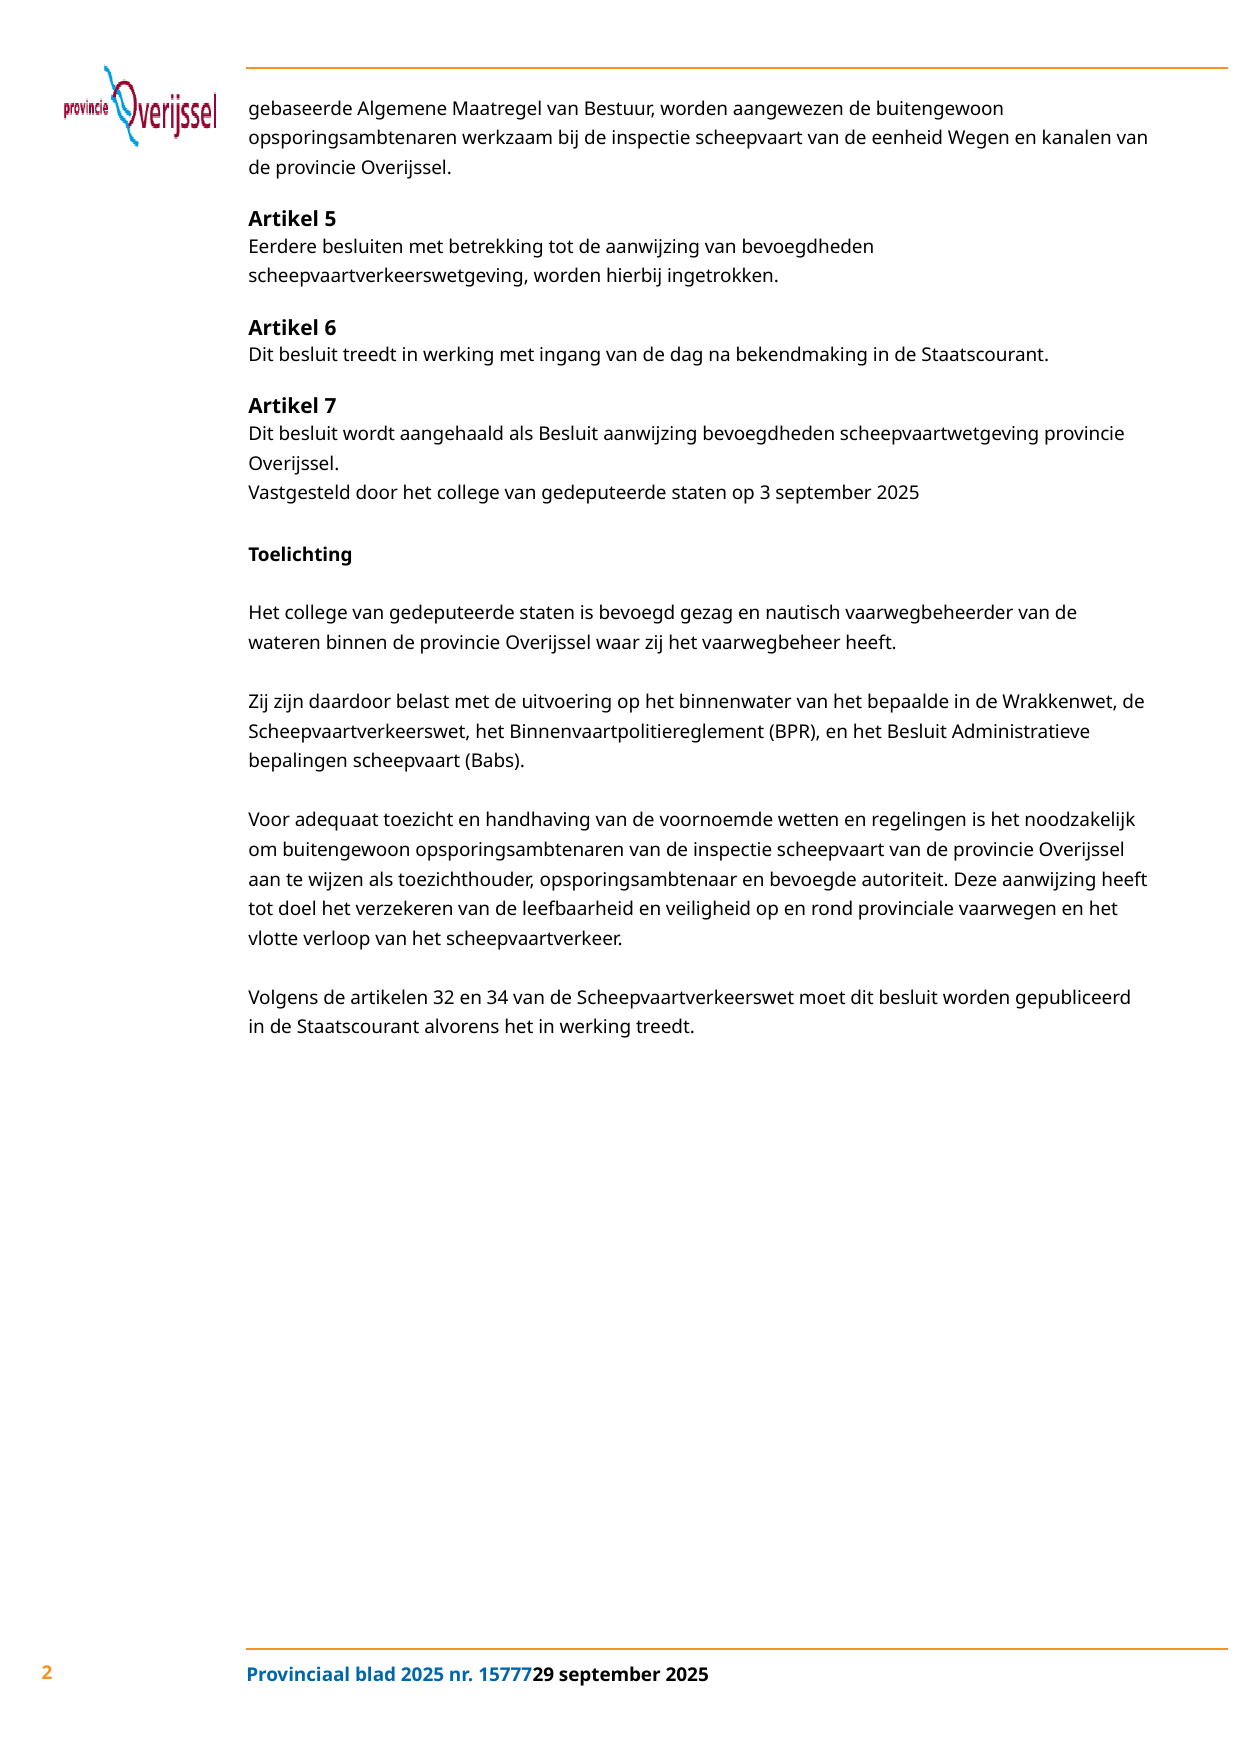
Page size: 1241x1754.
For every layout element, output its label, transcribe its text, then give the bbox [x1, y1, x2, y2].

text Dit besluit wordt aangehaald als Besluit aanwijzing bevoegdheden scheepvaartwetgeving provincie Overijssel. [248, 420, 1152, 475]
text Artikel 7 [248, 392, 1152, 420]
text Het college van gedeputeerde staten is bevoegd gezag en nautisch vaarwegbeheerder van de wateren binnen de provincie Overijssel waar zij het vaarwegbeheer heeft. [248, 599, 1152, 655]
text Volgens de artikelen 32 en 34 van de Scheepvaartverkeerswet moet dit besluit worden gepubliceerd in de Staatscourant alvorens het in werking treedt. [248, 984, 1152, 1039]
text Voor adequaat toezicht en handhaving van de voornoemde wetten en regelingen is het noodzakelijk om buitengewoon opsporingsambtenaren van de inspectie scheepvaart van de provincie Overijssel aan te wijzen als toezichthouder, opsporingsambtenaar en bevoegde autoriteit. Deze aanwijzing heeft tot doel het verzekeren van de leefbaarheid en veiligheid op en rond provinciale vaarwegen en het vlotte verloop van het scheepvaartverkeer. [248, 807, 1152, 951]
text Artikel 6 [248, 313, 1152, 341]
picture [41, 47, 231, 172]
text Artikel 5 [248, 204, 1152, 233]
text Eerdere besluiten met betrekking tot de aanwijzing van bevoegdheden scheepvaartverkeerswetgeving, worden hierbij ingetrokken. [248, 233, 1152, 288]
text gebaseerde Algemene Maatregel van Bestuur, worden aangewezen de buitengewoon opsporingsambtenaren werkzaam bij de inspectie scheepvaart van de eenheid Wegen en kanalen van de provincie Overijssel. [248, 95, 1152, 180]
text Vastgesteld door het college van gedeputeerde staten op 3 september 2025 [248, 479, 1152, 505]
text Zij zijn daardoor belast met de uitvoering op het binnenwater van het bepaalde in de Wrakkenwet, de Scheepvaartverkeerswet, het Binnenvaartpolitiereglement (BPR), en het Besluit Administratieve bepalingen scheepvaart (Babs). [248, 688, 1152, 773]
text Toelichting [248, 531, 1152, 570]
text Dit besluit treedt in werking met ingang van de dag na bekendmaking in de Staatscourant. [248, 341, 1152, 367]
